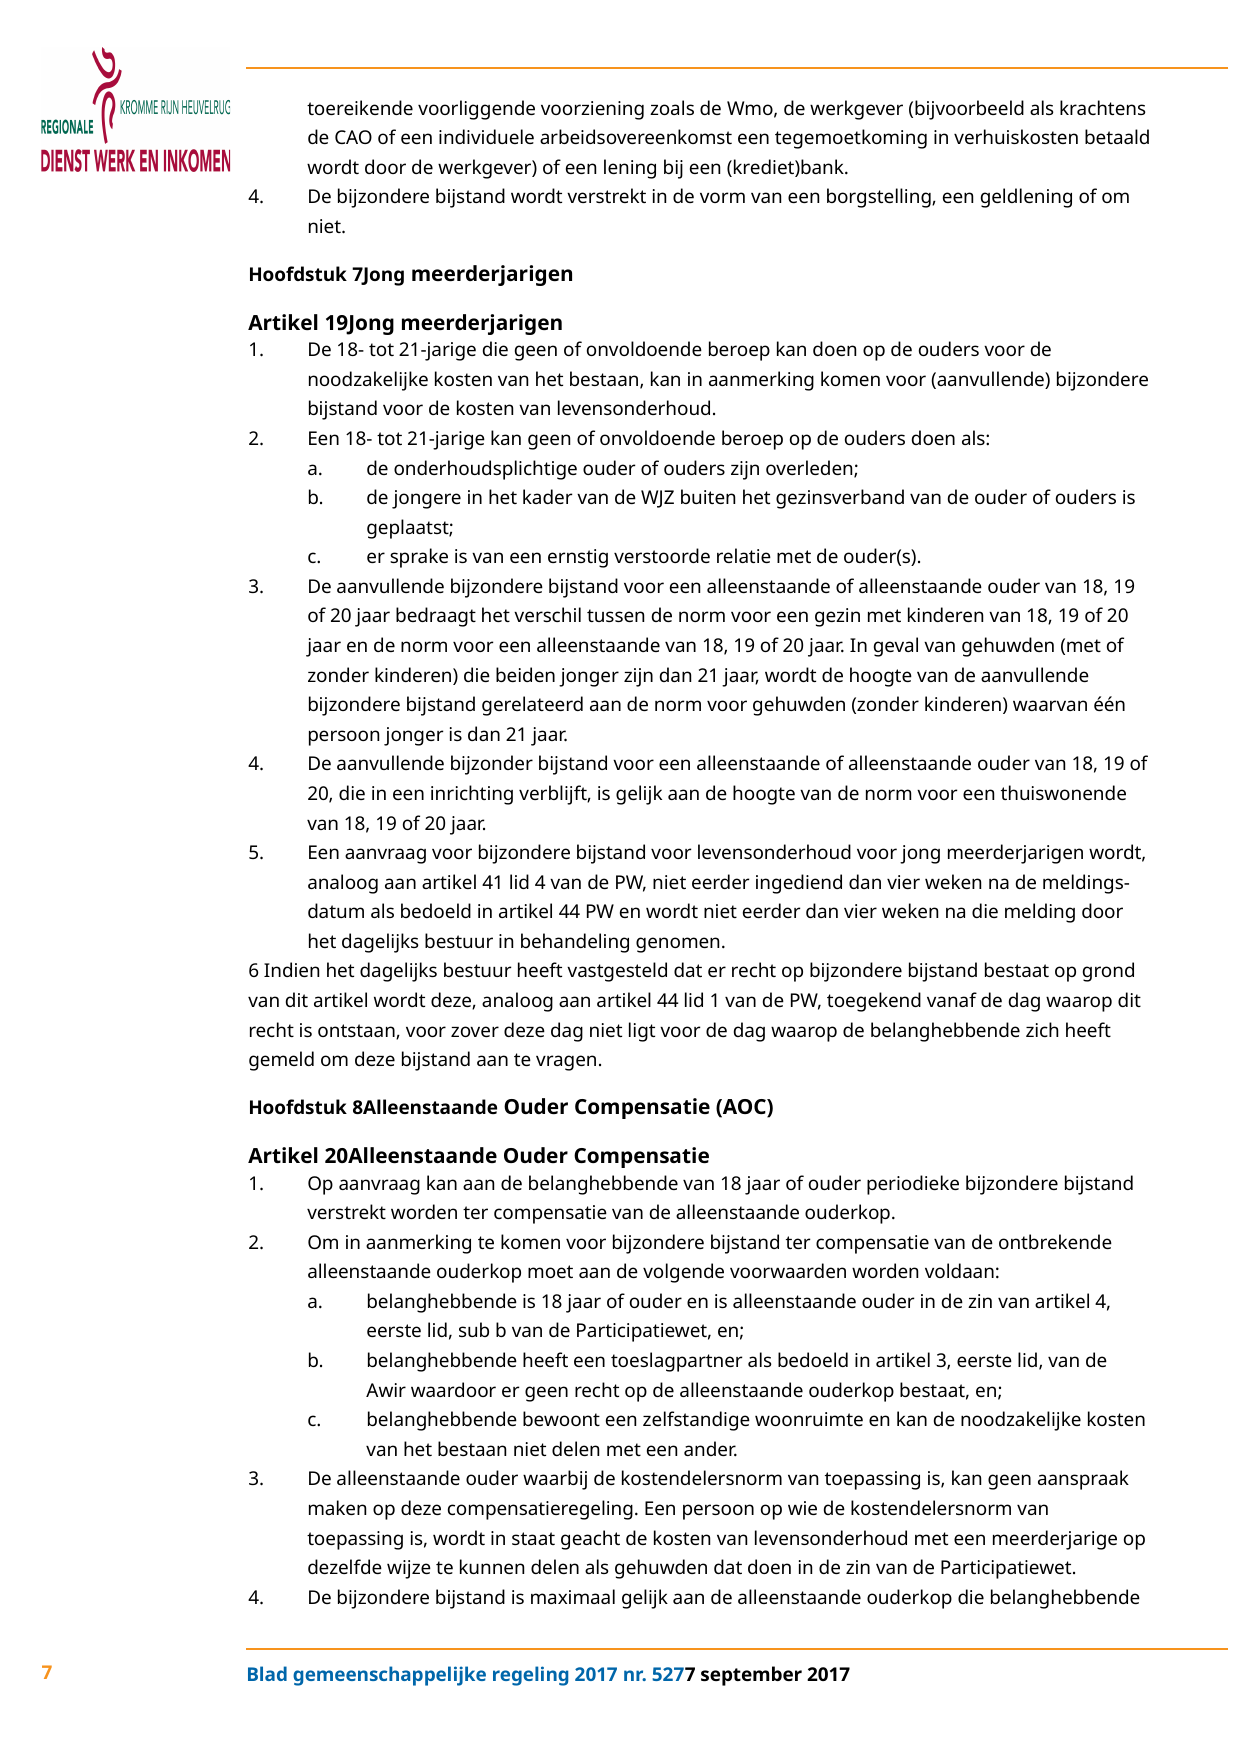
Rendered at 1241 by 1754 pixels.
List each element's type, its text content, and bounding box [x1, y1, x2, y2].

text Hoofdstuk 8Alleenstaande Ouder Compensatie (AOC) [248, 1092, 1152, 1121]
list Om in aanmerking te komen voor bijzondere bijstand ter compensatie van de ontbrekende alleenstaande ouderkop moet aan de volgende voorwaarden worden voldaan: [248, 1229, 1152, 1284]
list Een aanvraag voor bijzondere bijstand voor levensonderhoud voor jong meerderjarigen wordt, analoog aan artikel 41 lid 4 van de PW, niet eerder ingediend dan vier weken na de meldings- datum als bedoeld in artikel 44 PW en wordt niet eerder dan vier weken na die melding door het dagelijks bestuur in behandeling genomen. [248, 839, 1152, 954]
list er sprake is van een ernstig verstoorde relatie met de ouder(s). [307, 543, 1152, 569]
list De alleenstaande ouder waarbij de kostendelersnorm van toepassing is, kan geen aanspraak maken op deze compensatieregeling. Een persoon op wie de kostendelersnorm van toepassing is, wordt in staat geacht de kosten van levensonderhoud met een meerderjarige op dezelfde wijze te kunnen delen als gehuwden dat doen in de zin van de Participatiewet. [248, 1466, 1152, 1580]
list belanghebbende is 18 jaar of ouder en is alleenstaande ouder in de zin van artikel 4, eerste lid, sub b van de Participatiewet, en; [307, 1288, 1152, 1343]
list De aanvullende bijzondere bijstand voor een alleenstaande of alleenstaande ouder van 18, 19 of 20 jaar bedraagt het verschil tussen de norm voor een gezin met kinderen van 18, 19 of 20 jaar en de norm voor een alleenstaande van 18, 19 of 20 jaar. In geval van gehuwden (met of zonder kinderen) die beiden jonger zijn dan 21 jaar, wordt de hoogte van de aanvullende bijzondere bijstand gerelateerd aan de norm voor gehuwden (zonder kinderen) waarvan één persoon jonger is dan 21 jaar. [248, 573, 1152, 747]
list De 18- tot 21-jarige die geen of onvoldoende beroep kan doen op de ouders voor de noodzakelijke kosten van het bestaan, kan in aanmerking komen voor (aanvullende) bijzondere bijstand voor de kosten van levensonderhoud. [248, 336, 1152, 421]
list belanghebbende bewoont een zelfstandige woonruimte en kan de noodzakelijke kosten van het bestaan niet delen met een ander. [307, 1406, 1152, 1462]
list toereikende voorliggende voorziening zoals de Wmo, de werkgever (bijvoorbeeld als krachtens de CAO of een individuele arbeidsovereenkomst een tegemoetkoming in verhuiskosten betaald wordt door de werkgever) of een lening bij een (krediet)bank. [248, 95, 1152, 180]
list de jongere in het kader van de WJZ buiten het gezinsverband van de ouder of ouders is geplaatst; [307, 484, 1152, 540]
list De bijzondere bijstand wordt verstrekt in de vorm van een borgstelling, een geldlening of om niet. [248, 183, 1152, 239]
picture [41, 47, 231, 172]
text Artikel 20Alleenstaande Ouder Compensatie [248, 1141, 1152, 1170]
text 6 Indien het dagelijks bestuur heeft vastgesteld dat er recht op bijzondere bijstand bestaat op grond van dit artikel wordt deze, analoog aan artikel 44 lid 1 van de PW, toegekend vanaf de dag waarop dit recht is ontstaan, voor zover deze dag niet ligt voor de dag waarop de belanghebbende zich heeft gemeld om deze bijstand aan te vragen. [248, 958, 1152, 1072]
list de onderhoudsplichtige ouder of ouders zijn overleden; [307, 455, 1152, 481]
list Een 18- tot 21-jarige kan geen of onvoldoende beroep op de ouders doen als: [248, 425, 1152, 451]
list belanghebbende heeft een toeslagpartner als bedoeld in artikel 3, eerste lid, van de Awir waardoor er geen recht op de alleenstaande ouderkop bestaat, en; [307, 1347, 1152, 1403]
list Op aanvraag kan aan de belanghebbende van 18 jaar of ouder periodieke bijzondere bijstand verstrekt worden ter compensatie van de alleenstaande ouderkop. [248, 1170, 1152, 1225]
text Artikel 19Jong meerderjarigen [248, 308, 1152, 336]
list De aanvullende bijzonder bijstand voor een alleenstaande of alleenstaande ouder van 18, 19 of 20, die in een inrichting verblijft, is gelijk aan de hoogte van de norm voor een thuiswonende van 18, 19 of 20 jaar. [248, 751, 1152, 836]
list De bijzondere bijstand is maximaal gelijk aan de alleenstaande ouderkop die belanghebbende [248, 1584, 1152, 1610]
text Hoofdstuk 7Jong meerderjarigen [248, 259, 1152, 287]
